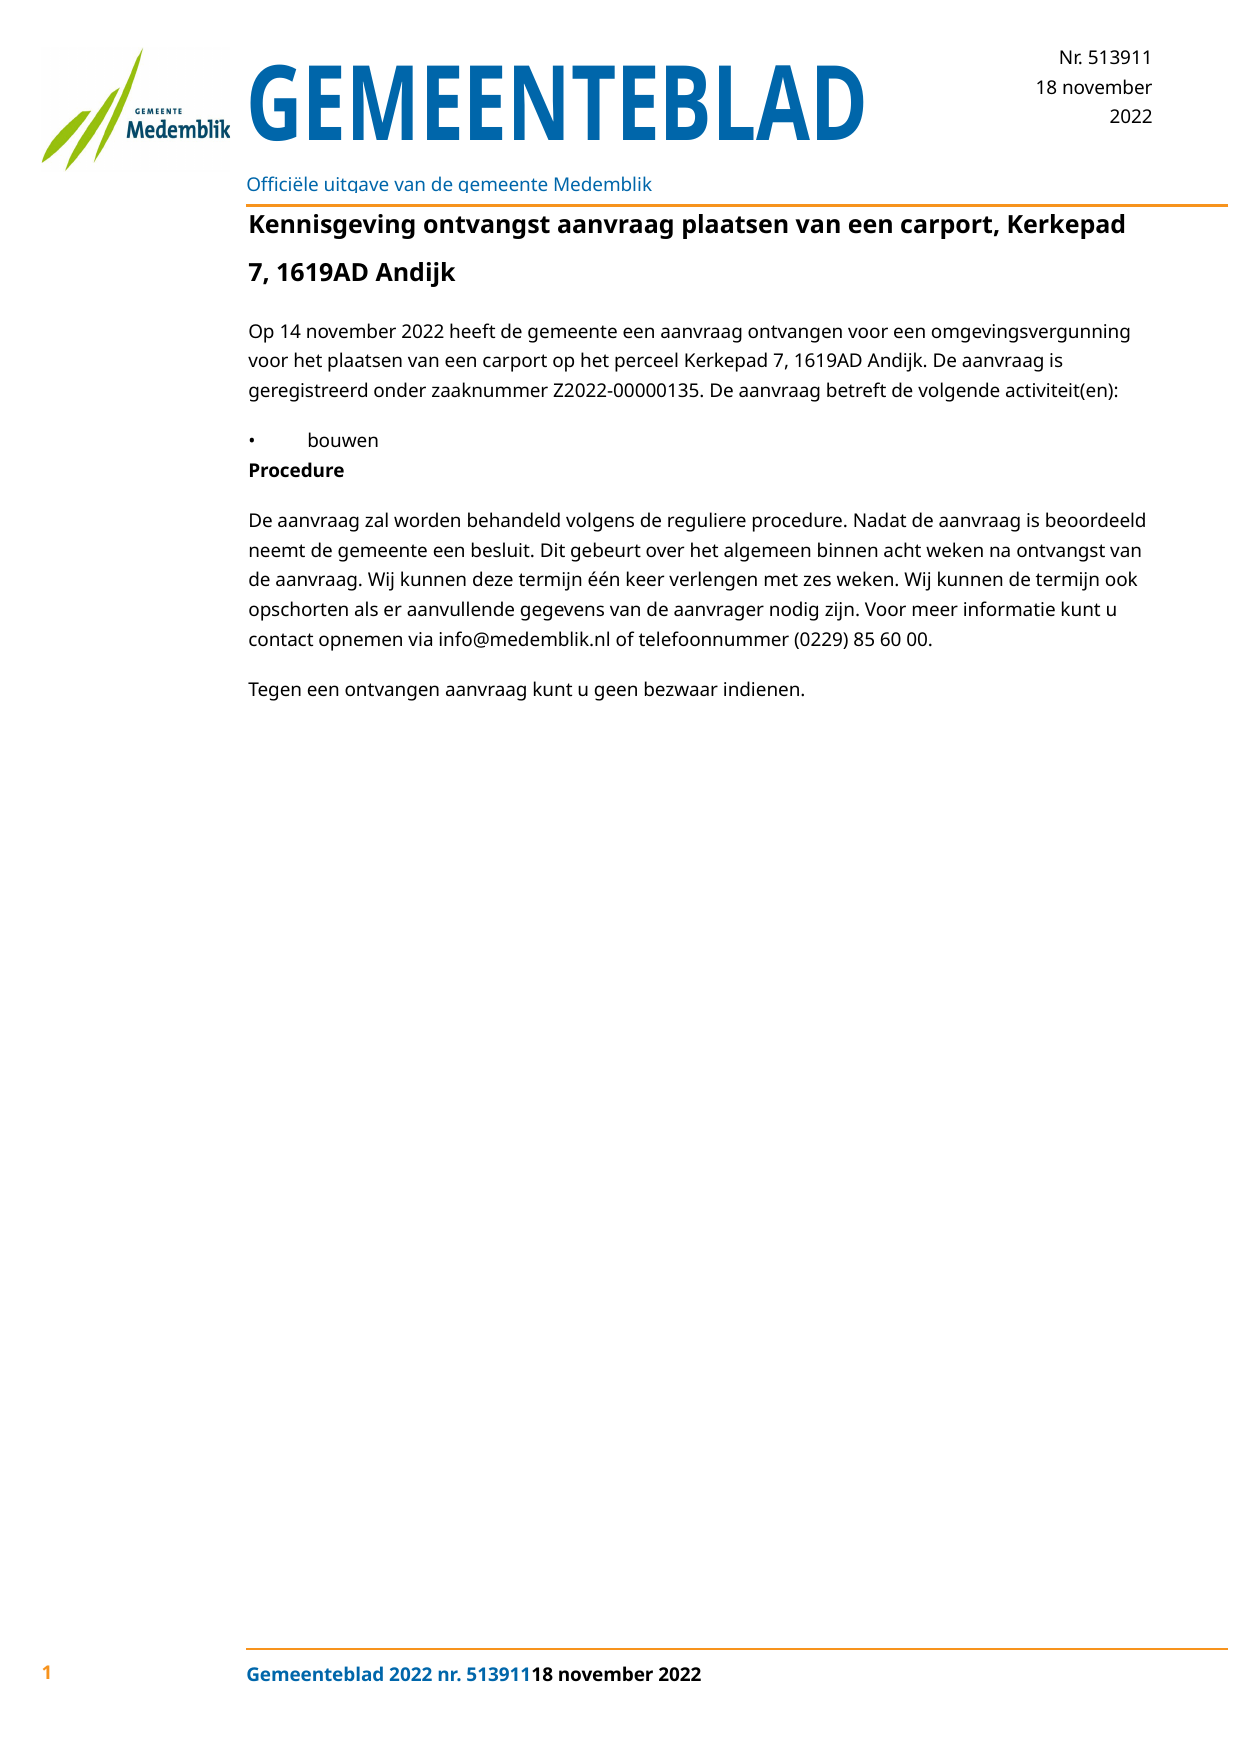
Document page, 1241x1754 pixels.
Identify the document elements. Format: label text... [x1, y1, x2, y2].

list bouwen [248, 427, 1152, 453]
text Tegen een ontvangen aanvraag kunt u geen bezwaar indienen. [248, 676, 1152, 702]
picture [41, 47, 231, 172]
text Procedure [248, 457, 1152, 483]
text Op 14 november 2022 heeft de gemeente een aanvraag ontvangen voor een omgevingsvergunning voor het plaatsen van een carport op het perceel Kerkepad 7, 1619AD Andijk. De aanvraag is geregistreerd onder zaaknummer Z2022-00000135. De aanvraag betreft de volgende activiteit(en): [248, 318, 1152, 403]
text De aanvraag zal worden behandeld volgens de reguliere procedure. Nadat de aanvraag is beoordeeld neemt de gemeente een besluit. Dit gebeurt over het algemeen binnen acht weken na ontvangst van de aanvraag. Wij kunnen deze termijn één keer verlengen met zes weken. Wij kunnen de termijn ook opschorten als er aanvullende gegevens van de aanvrager nodig zijn. Voor meer informatie kunt u contact opnemen via info@medemblik.nl of telefoonnummer (0229) 85 60 00. [248, 507, 1152, 652]
text Kennisgeving ontvangst aanvraag plaatsen van een carport, Kerkepad 7, 1619AD Andijk [248, 207, 1152, 288]
